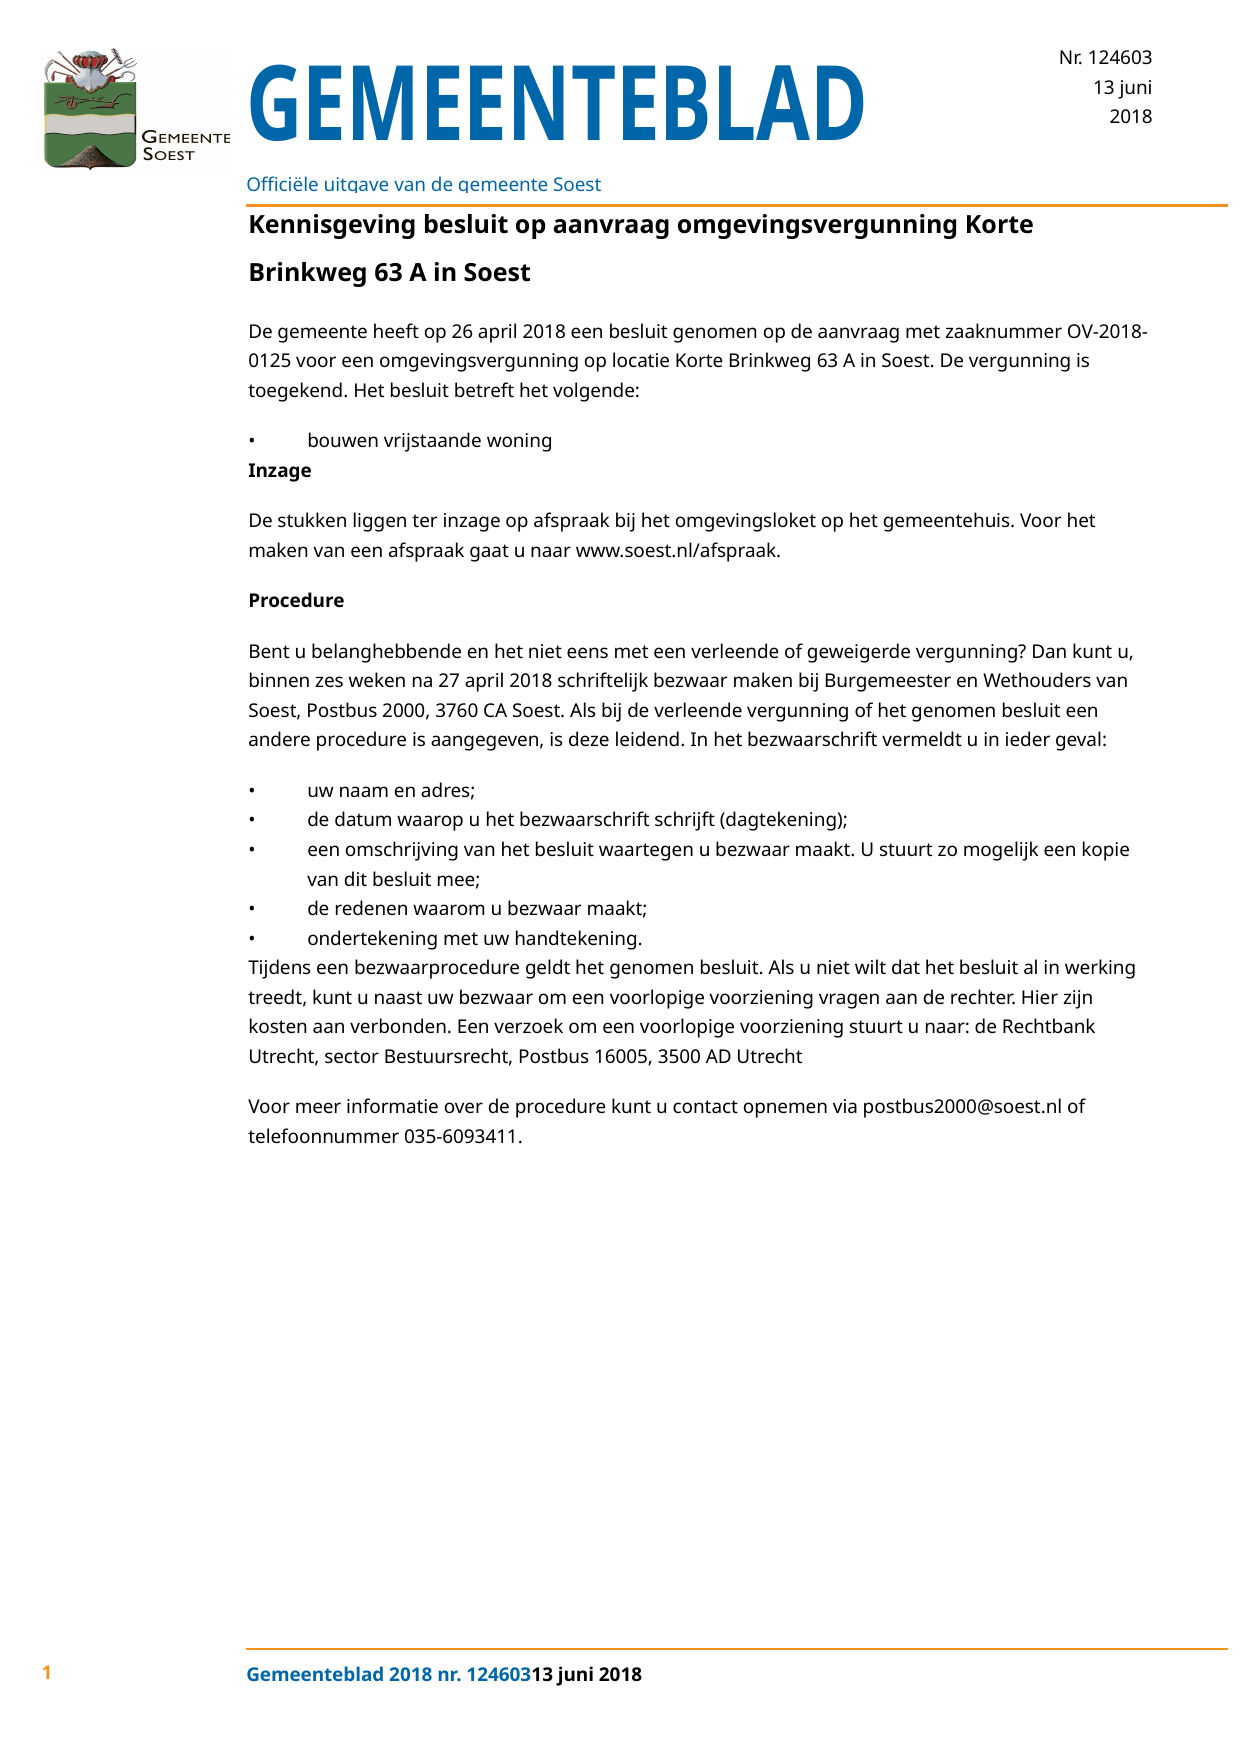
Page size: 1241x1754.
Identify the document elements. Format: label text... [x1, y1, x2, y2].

list ondertekening met uw handtekening. [248, 925, 1152, 951]
text De gemeente heeft op 26 april 2018 een besluit genomen op de aanvraag met zaaknummer OV-2018-0125 voor een omgevingsvergunning op locatie Korte Brinkweg 63 A in Soest. De vergunning is toegekend. Het besluit betreft het volgende: [248, 318, 1152, 403]
text Procedure [248, 587, 1152, 613]
picture [41, 47, 231, 172]
list de datum waarop u het bezwaarschrift schrijft (dagtekening); [248, 807, 1152, 832]
list bouwen vrijstaande woning [248, 427, 1152, 453]
list uw naam en adres; [248, 777, 1152, 803]
text De stukken liggen ter inzage op afspraak bij het omgevingsloket op het gemeentehuis. Voor het maken van een afspraak gaat u naar www.soest.nl/afspraak. [248, 507, 1152, 563]
text Bent u belanghebbende en het niet eens met een verleende of geweigerde vergunning? Dan kunt u, binnen zes weken na 27 april 2018 schriftelijk bezwaar maken bij Burgemeester en Wethouders van Soest, Postbus 2000, 3760 CA Soest. Als bij de verleende vergunning of het genomen besluit een andere procedure is aangegeven, is deze leidend. In het bezwaarschrift vermeldt u in ieder geval: [248, 638, 1152, 752]
text Voor meer informatie over de procedure kunt u contact opnemen via postbus2000@soest.nl of telefoonnummer 035-6093411. [248, 1094, 1152, 1149]
text Kennisgeving besluit op aanvraag omgevingsvergunning Korte Brinkweg 63 A in Soest [248, 207, 1152, 288]
text Inzage [248, 457, 1152, 483]
text Tijdens een bezwaarprocedure geldt het genomen besluit. Als u niet wilt dat het besluit al in werking treedt, kunt u naast uw bezwaar om een voorlopige voorziening vragen aan de rechter. Hier zijn kosten aan verbonden. Een verzoek om een voorlopige voorziening stuurt u naar: de Rechtbank Utrecht, sector Bestuursrecht, Postbus 16005, 3500 AD Utrecht [248, 954, 1152, 1069]
list een omschrijving van het besluit waartegen u bezwaar maakt. U stuurt zo mogelijk een kopie van dit besluit mee; [248, 836, 1152, 892]
list de redenen waarom u bezwaar maakt; [248, 895, 1152, 921]
